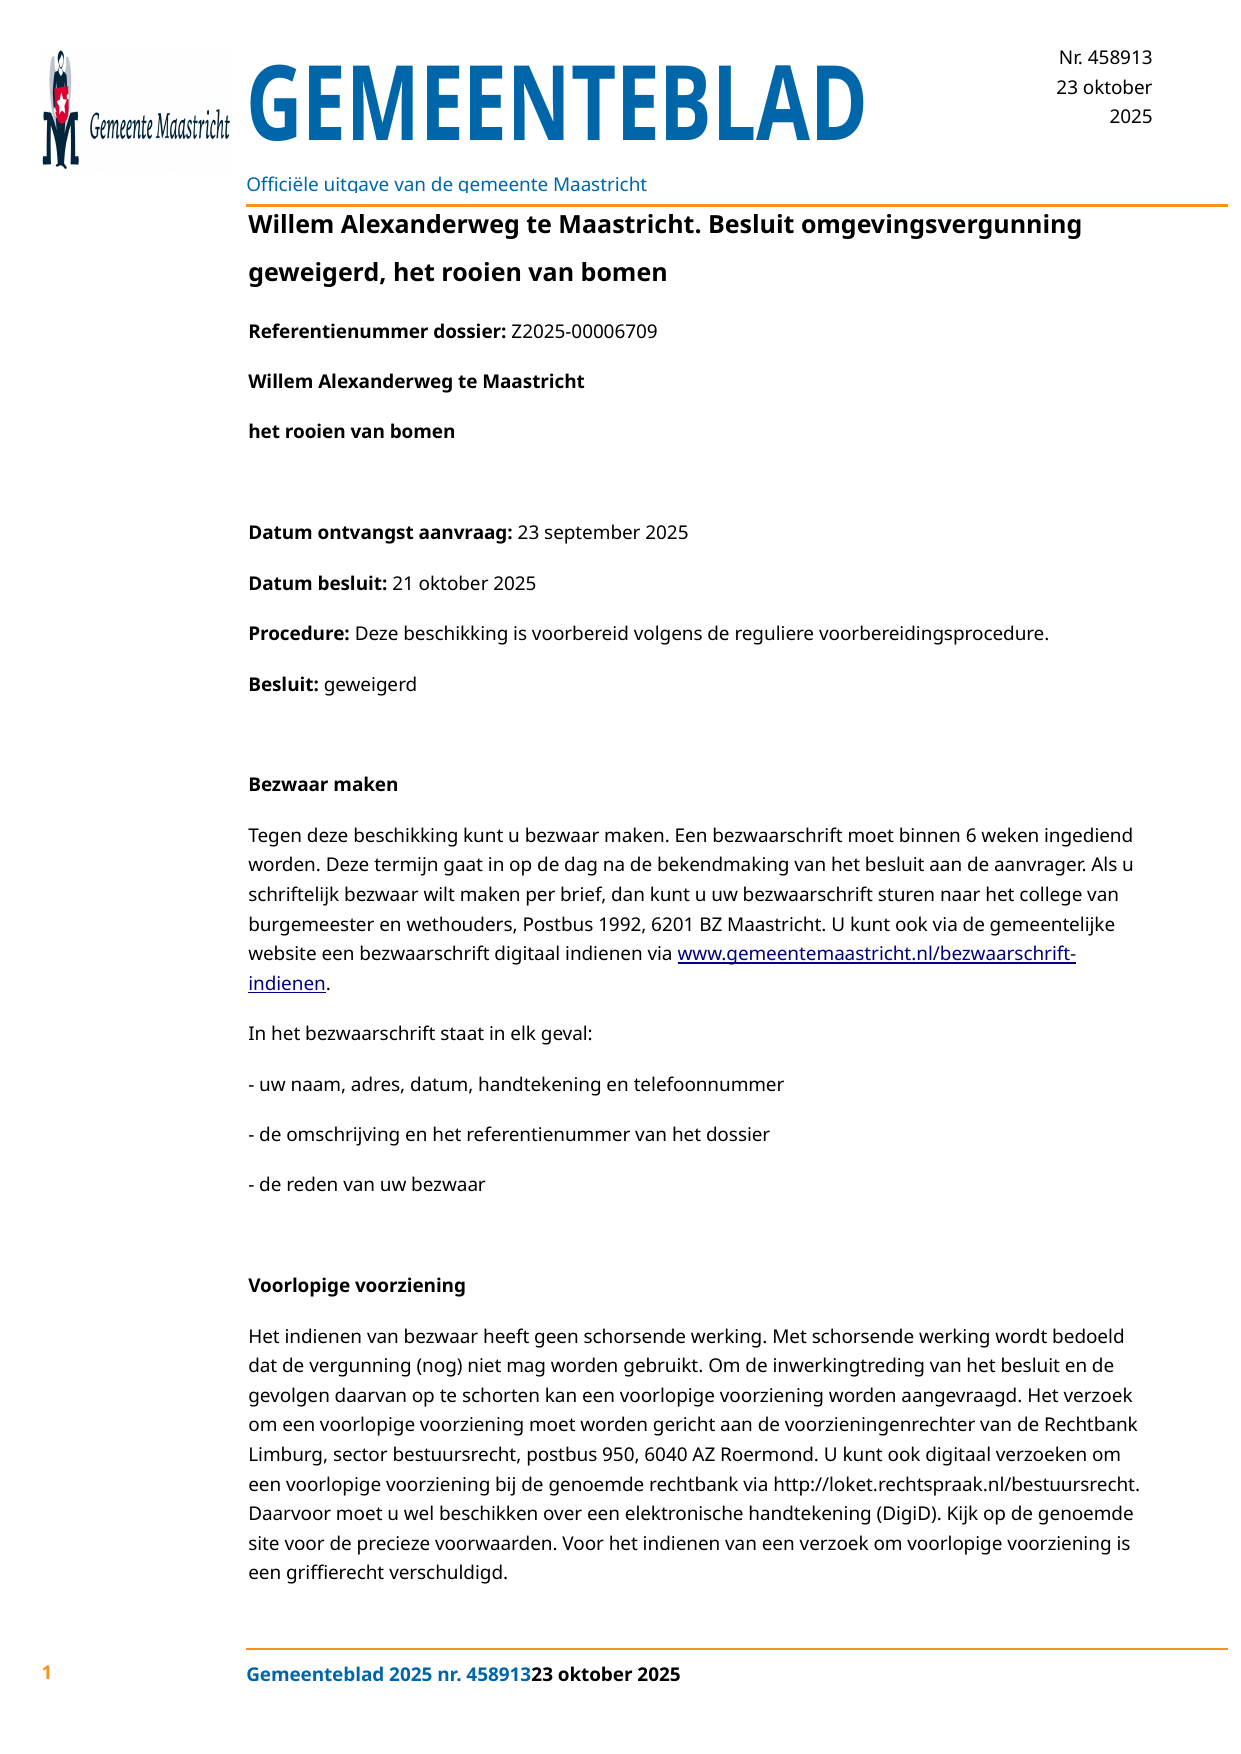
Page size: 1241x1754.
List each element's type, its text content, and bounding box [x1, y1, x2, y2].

text - de reden van uw bezwaar [248, 1172, 1152, 1197]
picture [41, 47, 231, 172]
text het rooien van bomen [248, 419, 1152, 444]
text Datum besluit: 21 oktober 2025 [248, 570, 1152, 596]
text Het indienen van bezwaar heeft geen schorsende werking. Met schorsende werking wordt bedoeld dat de vergunning (nog) niet mag worden gebruikt. Om de inwerkingtreding van het besluit en de gevolgen daarvan op te schorten kan een voorlopige voorziening worden aangevraagd. Het verzoek om een voorlopige voorziening moet worden gericht aan de voorzieningenrechter van de Rechtbank Limburg, sector bestuursrecht, postbus 950, 6040 AZ Roermond. U kunt ook digitaal verzoeken om een voorlopige voorziening bij de genoemde rechtbank via http://loket.rechtspraak.nl/bestuursrecht. Daarvoor moet u wel beschikken over een elektronische handtekening (DigiD). Kijk op de genoemde site voor de precieze voorwaarden. Voor het indienen van een verzoek om voorlopige voorziening is een griffierecht verschuldigd. [248, 1323, 1152, 1585]
text Datum ontvangst aanvraag: 23 september 2025 [248, 519, 1152, 545]
text Bezwaar maken [248, 772, 1152, 797]
text Willem Alexanderweg te Maastricht [248, 368, 1152, 394]
text Procedure: Deze beschikking is voorbereid volgens de reguliere voorbereidingsprocedure. [248, 620, 1152, 646]
text - uw naam, adres, datum, handtekening en telefoonnummer [248, 1071, 1152, 1097]
text Besluit: geweigerd [248, 671, 1152, 697]
text Voorlopige voorziening [248, 1272, 1152, 1298]
text In het bezwaarschrift staat in elk geval: [248, 1020, 1152, 1046]
text Referentienummer dossier: Z2025-00006709 [248, 318, 1152, 344]
text Willem Alexanderweg te Maastricht. Besluit omgevingsvergunning geweigerd, het rooien van bomen [248, 207, 1152, 288]
text - de omschrijving en het referentienummer van het dossier [248, 1121, 1152, 1147]
text Tegen deze beschikking kunt u bezwaar maken. Een bezwaarschrift moet binnen 6 weken ingediend worden. Deze termijn gaat in op de dag na de bekendmaking van het besluit aan de aanvrager. Als u schriftelijk bezwaar wilt maken per brief, dan kunt u uw bezwaarschrift sturen naar het college van burgemeester en wethouders, Postbus 1992, 6201 BZ Maastricht. U kunt ook via de gemeentelijke website een bezwaarschrift digitaal indienen via www.gemeentemaastricht.nl/bezwaarschrift-indienen. [248, 822, 1152, 996]
